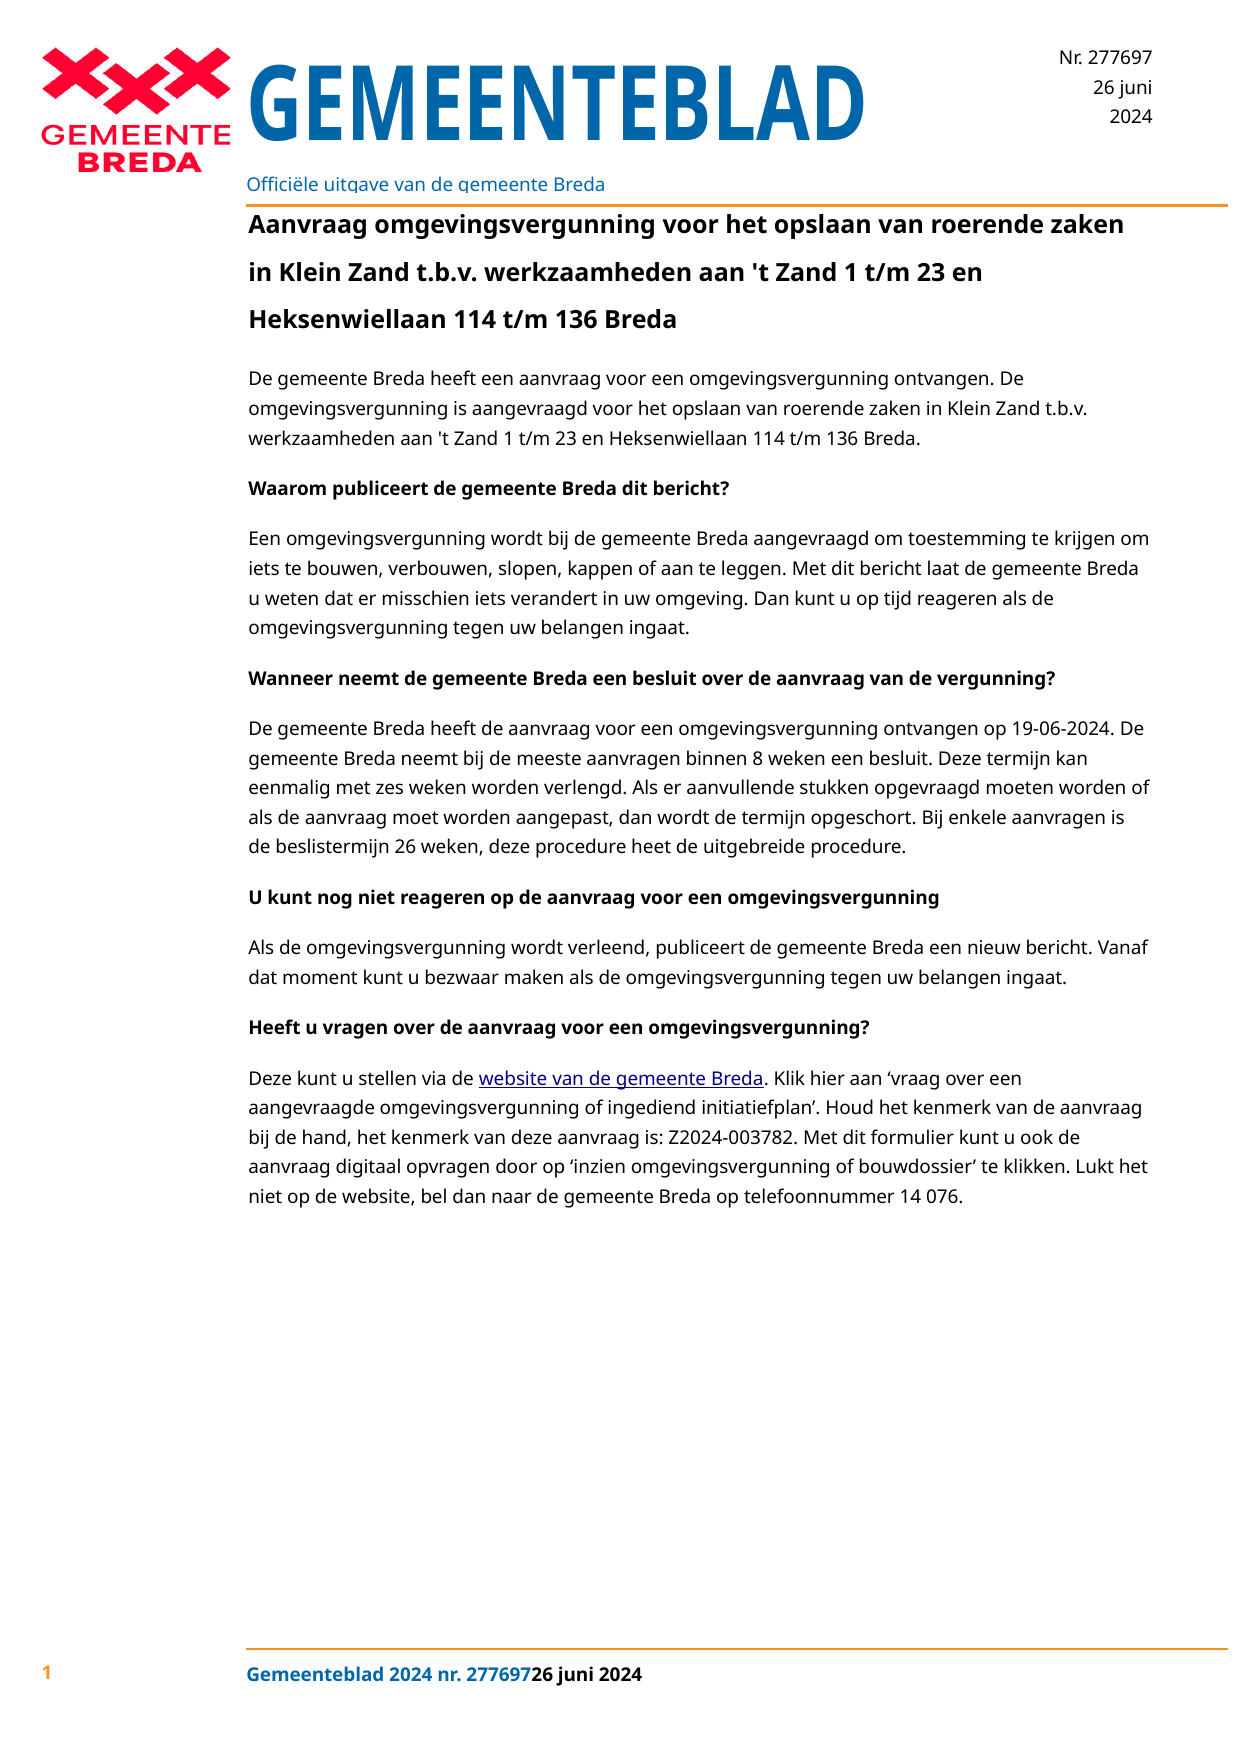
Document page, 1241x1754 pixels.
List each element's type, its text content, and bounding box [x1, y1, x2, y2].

text De gemeente Breda heeft een aanvraag voor een omgevingsvergunning ontvangen. De omgevingsvergunning is aangevraagd voor het opslaan van roerende zaken in Klein Zand t.b.v. werkzaamheden aan 't Zand 1 t/m 23 en Heksenwiellaan 114 t/m 136 Breda. [248, 366, 1152, 450]
text Als de omgevingsvergunning wordt verleend, publiceert de gemeente Breda een nieuw bericht. Vanaf dat moment kunt u bezwaar maken als de omgevingsvergunning tegen uw belangen ingaat. [248, 934, 1152, 989]
text Waarom publiceert de gemeente Breda dit bericht? [248, 475, 1152, 501]
text Deze kunt u stellen via de website van de gemeente Breda. Klik hier aan ‘vraag over een aangevraagde omgevingsvergunning of ingediend initiatiefplan’. Houd het kenmerk van de aanvraag bij de hand, het kenmerk van deze aanvraag is: Z2024-003782. Met dit formulier kunt u ook de aanvraag digitaal opvragen door op ‘inzien omgevingsvergunning of bouwdossier’ te klikken. Lukt het niet op de website, bel dan naar de gemeente Breda op telefoonnummer 14 076. [248, 1065, 1152, 1209]
text Heeft u vragen over de aanvraag voor een omgevingsvergunning? [248, 1014, 1152, 1040]
text Een omgevingsvergunning wordt bij de gemeente Breda aangevraagd om toestemming te krijgen om iets te bouwen, verbouwen, slopen, kappen of aan te leggen. Met dit bericht laat de gemeente Breda u weten dat er misschien iets verandert in uw omgeving. Dan kunt u op tijd reageren als de omgevingsvergunning tegen uw belangen ingaat. [248, 526, 1152, 640]
text De gemeente Breda heeft de aanvraag voor een omgevingsvergunning ontvangen op 19-06-2024. De gemeente Breda neemt bij de meeste aanvragen binnen 8 weken een besluit. Deze termijn kan eenmalig met zes weken worden verlengd. Als er aanvullende stukken opgevraagd moeten worden of als de aanvraag moet worden aangepast, dan wordt de termijn opgeschort. Bij enkele aanvragen is de beslistermijn 26 weken, deze procedure heet de uitgebreide procedure. [248, 715, 1152, 859]
picture [41, 47, 231, 172]
text Aanvraag omgevingsvergunning voor het opslaan van roerende zaken in Klein Zand t.b.v. werkzaamheden aan 't Zand 1 t/m 23 en Heksenwiellaan 114 t/m 136 Breda [248, 207, 1152, 336]
text U kunt nog niet reageren op de aanvraag voor een omgevingsvergunning [248, 884, 1152, 909]
text Wanneer neemt de gemeente Breda een besluit over de aanvraag van de vergunning? [248, 665, 1152, 690]
